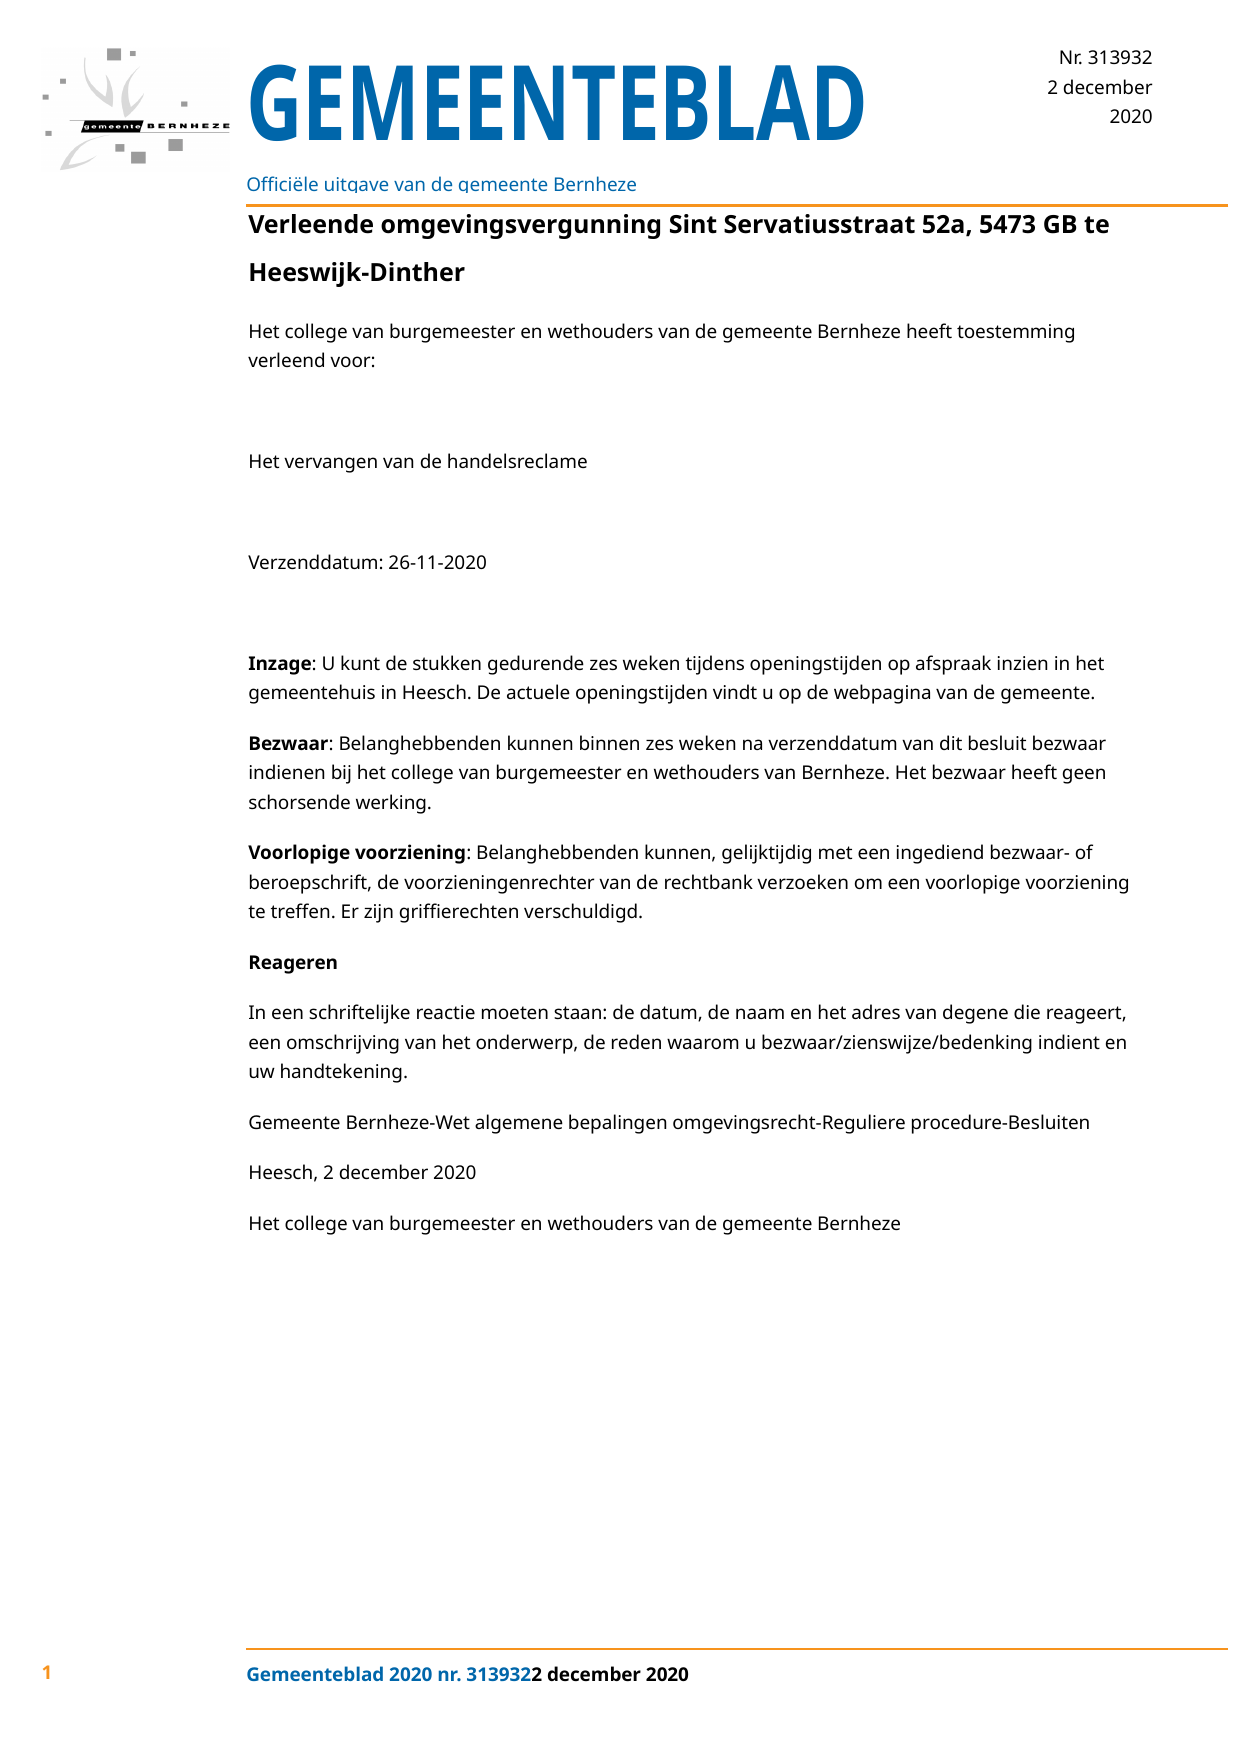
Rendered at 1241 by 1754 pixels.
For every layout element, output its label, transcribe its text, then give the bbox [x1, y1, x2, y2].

text Reageren [248, 949, 1152, 975]
text Bezwaar: Belanghebbenden kunnen binnen zes weken na verzenddatum van dit besluit bezwaar indienen bij het college van burgemeester en wethouders van Bernheze. Het bezwaar heeft geen schorsende werking. [248, 730, 1152, 815]
text Het college van burgemeester en wethouders van de gemeente Bernheze heeft toestemming verleend voor: [248, 318, 1152, 373]
text In een schriftelijke reactie moeten staan: de datum, de naam en het adres van degene die reageert, een omschrijving van het onderwerp, de reden waarom u bezwaar/zienswijze/bedenking indient en uw handtekening. [248, 999, 1152, 1084]
text Verzenddatum: 26-11-2020 [248, 549, 1152, 575]
text Gemeente Bernheze-Wet algemene bepalingen omgevingsrecht-Reguliere procedure-Besluiten [248, 1109, 1152, 1135]
text Inzage: U kunt de stukken gedurende zes weken tijdens openingstijden op afspraak inzien in het gemeentehuis in Heesch. De actuele openingstijden vindt u op de webpagina van de gemeente. [248, 650, 1152, 705]
text Het college van burgemeester en wethouders van de gemeente Bernheze [248, 1210, 1152, 1236]
text Voorlopige voorziening: Belanghebbenden kunnen, gelijktijdig met een ingediend bezwaar- of beroepschrift, de voorzieningenrechter van de rechtbank verzoeken om een voorlopige voorziening te treffen. Er zijn griffierechten verschuldigd. [248, 839, 1152, 924]
text Het vervangen van de handelsreclame [248, 448, 1152, 474]
text Verleende omgevingsvergunning Sint Servatiusstraat 52a, 5473 GB te Heeswijk-Dinther [248, 207, 1152, 288]
picture [41, 47, 231, 172]
text Heesch, 2 december 2020 [248, 1159, 1152, 1185]
